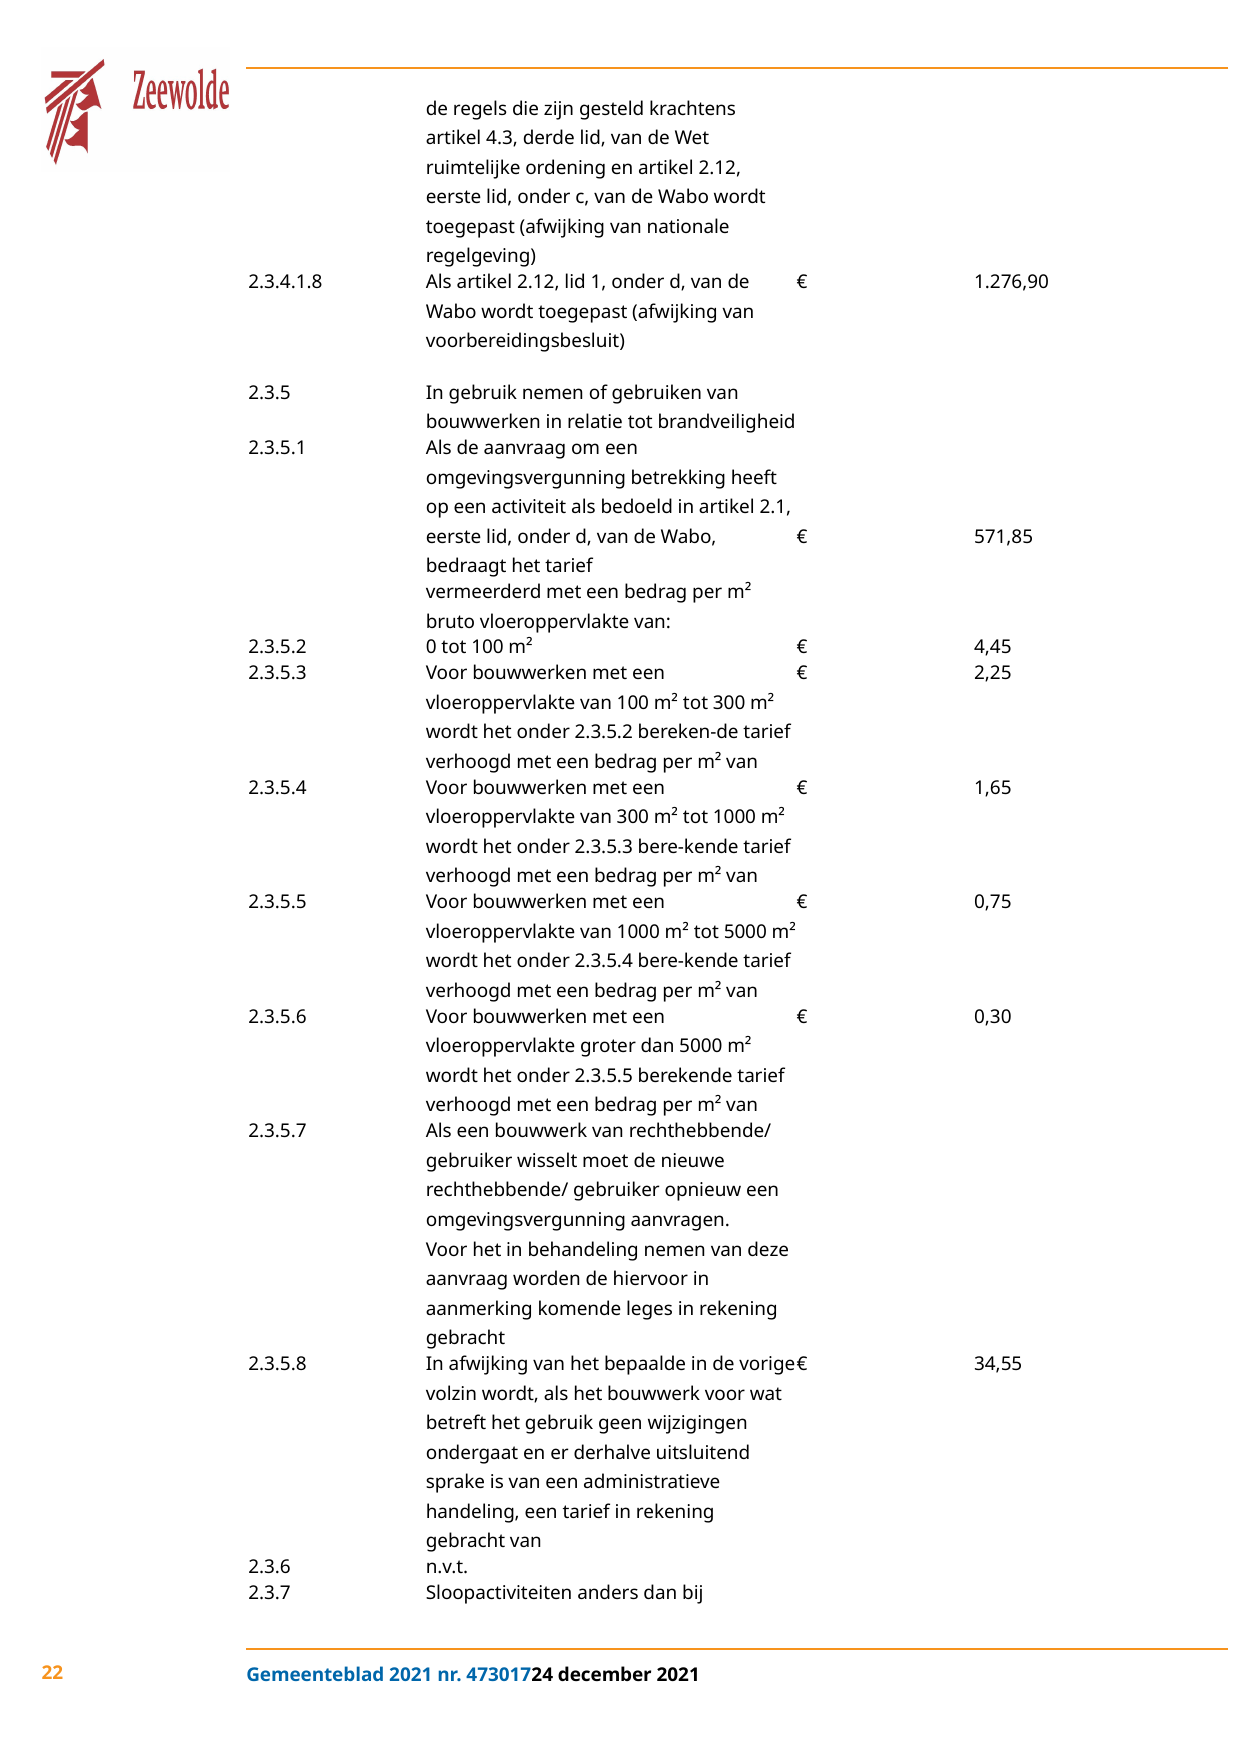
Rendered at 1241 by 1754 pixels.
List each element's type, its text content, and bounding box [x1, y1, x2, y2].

table_cell [974, 579, 1152, 634]
table_cell n.v.t. [426, 1554, 796, 1579]
table_cell 1,65 [974, 774, 1152, 888]
table_cell Voor bouwwerken met een vloeroppervlakte groter dan 5000 m² wordt het onder 2.3.5.5 berekende tarief verhoogd met een bedrag per m² van [426, 1003, 796, 1117]
table_cell Als de aanvraag om een omgevingsvergunning betrekking heeft op een activiteit als bedoeld in artikel 2.1, eerste lid, onder d, van de Wabo, bedraagt het tarief [426, 434, 796, 578]
table_cell 2.3.7 [248, 1579, 426, 1605]
table_cell € [796, 660, 974, 774]
table_cell 2.3.5 [248, 379, 426, 434]
table_cell Sloopactiviteiten anders dan bij [426, 1579, 796, 1605]
table_cell [974, 1118, 1152, 1350]
table_cell [974, 379, 1152, 434]
table_cell € [796, 434, 974, 578]
table_cell € [796, 1350, 974, 1553]
table_cell € [796, 269, 974, 353]
table_cell 2.3.5.5 [248, 889, 426, 1003]
table_cell Als een bouwwerk van rechthebbende/ gebruiker wisselt moet de nieuwe rechthebbende/ gebruiker opnieuw een omgevingsvergunning aanvragen. Voor het in behandeling nemen van deze aanvraag worden de hiervoor in aanmerking komende leges in rekening gebracht [426, 1118, 796, 1350]
table_cell 4,45 [974, 634, 1152, 659]
table_cell 2.3.4.1.8 [248, 269, 426, 353]
table_cell de regels die zijn gesteld krachtens artikel 4.3, derde lid, van de Wet ruimtelijke ordening en artikel 2.12, eerste lid, onder c, van de Wabo wordt toegepast (afwijking van nationale regelgeving) [426, 95, 796, 268]
table_cell 2,25 [974, 660, 1152, 774]
table_cell [426, 353, 796, 379]
table_cell Voor bouwwerken met een vloeroppervlakte van 100 m² tot 300 m² wordt het onder 2.3.5.2 bereken-de tarief verhoogd met een bedrag per m² van [426, 660, 796, 774]
table_cell vermeerderd met een bedrag per m² bruto vloeroppervlakte van: [426, 579, 796, 634]
table_cell Voor bouwwerken met een vloeroppervlakte van 1000 m² tot 5000 m² wordt het onder 2.3.5.4 bere-kende tarief verhoogd met een bedrag per m² van [426, 889, 796, 1003]
table_cell 0,30 [974, 1003, 1152, 1117]
table_cell [796, 353, 974, 379]
table_cell In afwijking van het bepaalde in de vorige volzin wordt, als het bouwwerk voor wat betreft het gebruik geen wijzigingen ondergaat en er derhalve uitsluitend sprake is van een administratieve handeling, een tarief in rekening gebracht van [426, 1350, 796, 1553]
table_cell Als artikel 2.12, lid 1, onder d, van de Wabo wordt toegepast (afwijking van voorbereidingsbesluit) [426, 269, 796, 353]
table_cell [974, 353, 1152, 379]
table_cell [796, 1118, 974, 1350]
table_cell 0 tot 100 m² [426, 634, 796, 659]
table_cell [248, 579, 426, 634]
table_cell [796, 1579, 974, 1605]
table_cell [248, 95, 426, 268]
table_cell [796, 1554, 974, 1579]
table_cell 2.3.5.2 [248, 634, 426, 659]
table_cell [248, 353, 426, 379]
table_cell 571,85 [974, 434, 1152, 578]
table_cell In gebruik nemen of gebruiken van bouwwerken in relatie tot brandveiligheid [426, 379, 796, 434]
table_cell 2.3.5.3 [248, 660, 426, 774]
table_cell [796, 95, 974, 268]
table_cell [974, 1579, 1152, 1605]
table_cell 1.276,90 [974, 269, 1152, 353]
table_cell [974, 95, 1152, 268]
table_cell Voor bouwwerken met een vloeroppervlakte van 300 m² tot 1000 m² wordt het onder 2.3.5.3 bere-kende tarief verhoogd met een bedrag per m² van [426, 774, 796, 888]
table_cell [796, 579, 974, 634]
table_cell 2.3.5.8 [248, 1350, 426, 1553]
table_cell 2.3.5.6 [248, 1003, 426, 1117]
table_cell 34,55 [974, 1350, 1152, 1553]
table_cell € [796, 774, 974, 888]
table_cell [974, 1554, 1152, 1579]
table_cell € [796, 634, 974, 659]
table_cell € [796, 889, 974, 1003]
table_cell 2.3.5.7 [248, 1118, 426, 1350]
table_cell [796, 379, 974, 434]
table_cell 0,75 [974, 889, 1152, 1003]
table_cell € [796, 1003, 974, 1117]
table_cell 2.3.5.4 [248, 774, 426, 888]
picture [41, 47, 231, 172]
table_cell 2.3.5.1 [248, 434, 426, 578]
table_cell 2.3.6 [248, 1554, 426, 1579]
